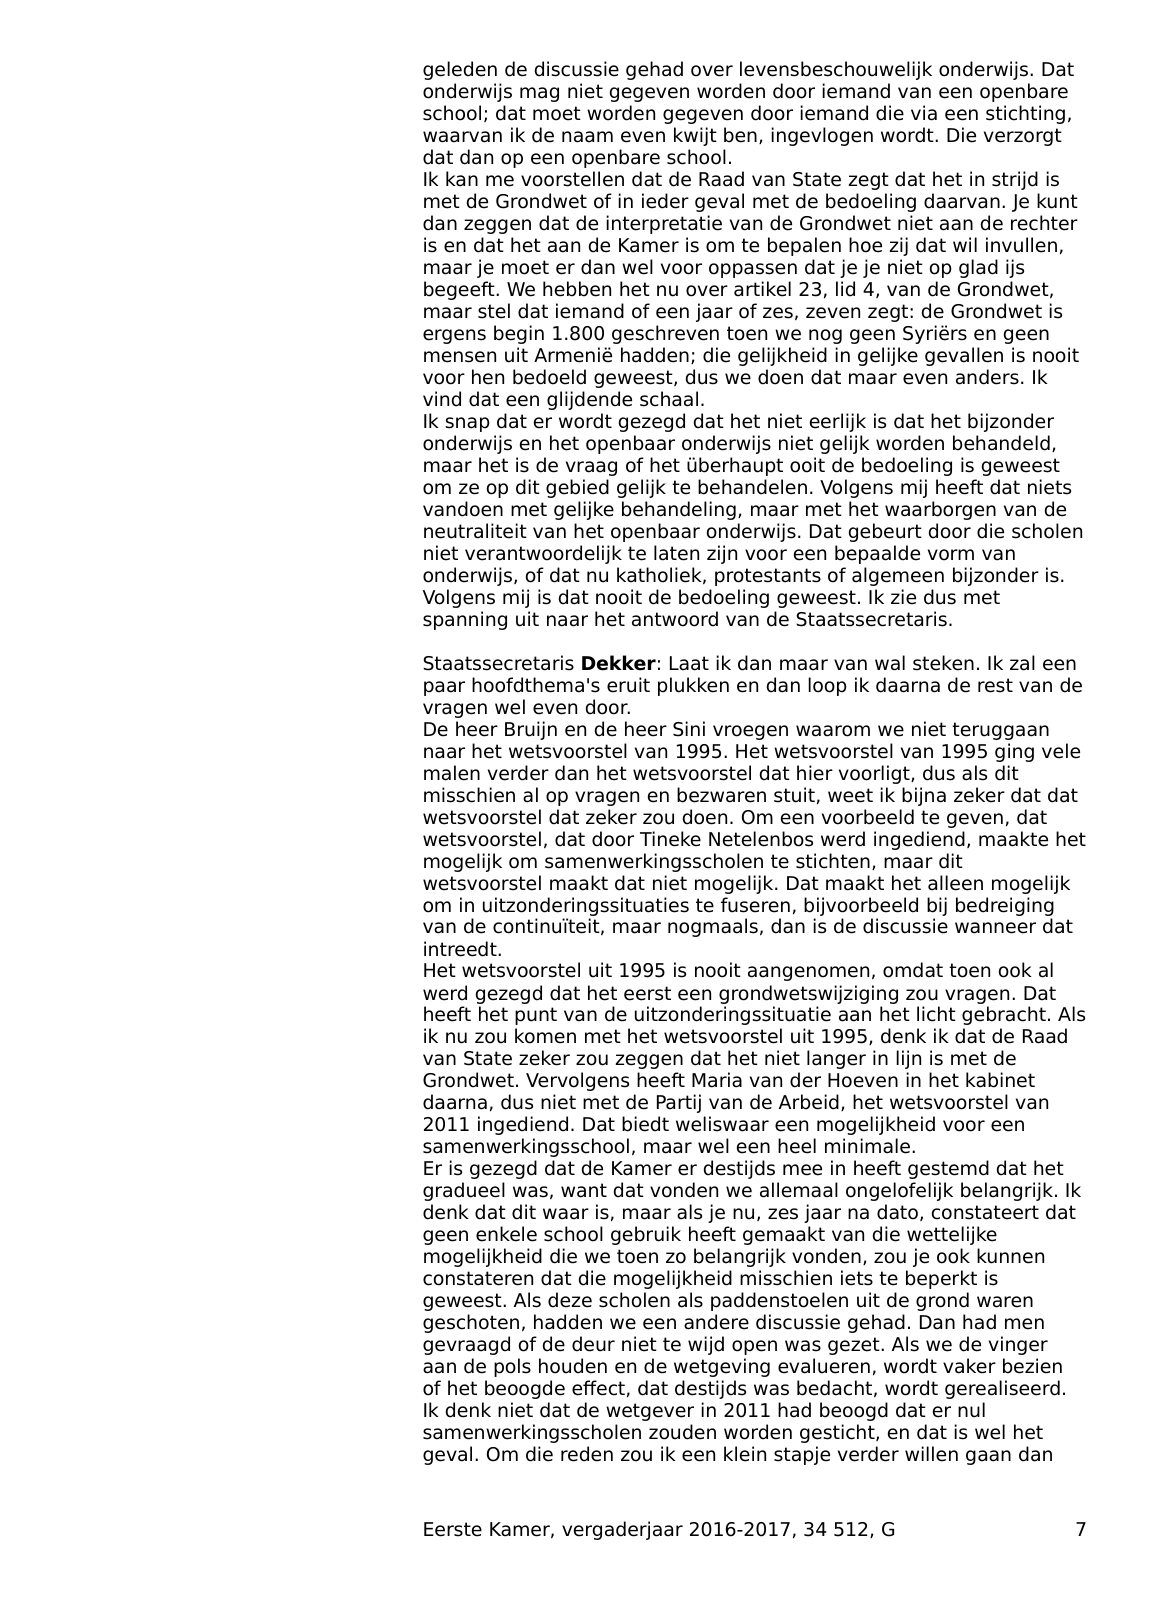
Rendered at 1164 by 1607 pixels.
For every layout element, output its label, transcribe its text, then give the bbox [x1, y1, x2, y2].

text Ik kan me voorstellen dat de Raad van State zegt dat het in strijd is met de Grondwet of in ieder geval met de bedoeling daarvan. Je kunt dan zeggen dat de interpretatie van de Grondwet niet aan de rechter is en dat het aan de Kamer is om te bepalen hoe zij dat wil invullen, maar je moet er dan wel voor oppassen dat je je niet op glad ijs begeeft. We hebben het nu over artikel 23, lid 4, van de Grondwet, maar stel dat iemand of een jaar of zes, zeven zegt: de Grondwet is ergens begin 1.800 geschreven toen we nog geen Syriërs en geen mensen uit Armenië hadden; die gelijkheid in gelijke gevallen is nooit voor hen bedoeld geweest, dus we doen dat maar even anders. Ik vind dat een glijdende schaal. [422, 169, 1087, 411]
text Het wetsvoorstel uit 1995 is nooit aangenomen, omdat toen ook al werd gezegd dat het eerst een grondwetswijziging zou vragen. Dat heeft het punt van de uitzonderingssituatie aan het licht gebracht. Als ik nu zou komen met het wetsvoorstel uit 1995, denk ik dat de Raad van State zeker zou zeggen dat het niet langer in lijn is met de Grondwet. Vervolgens heeft Maria van der Hoeven in het kabinet daarna, dus niet met de Partij van de Arbeid, het wetsvoorstel van 2011 ingediend. Dat biedt weliswaar een mogelijkheid voor een samenwerkingsschool, maar wel een heel minimale. [422, 960, 1087, 1158]
text Er is gezegd dat de Kamer er destijds mee in heeft gestemd dat het gradueel was, want dat vonden we allemaal ongelofelijk belangrijk. Ik denk dat dit waar is, maar als je nu, zes jaar na dato, constateert dat geen enkele school gebruik heeft gemaakt van die wettelijke mogelijkheid die we toen zo belangrijk vonden, zou je ook kunnen constateren dat die mogelijkheid misschien iets te beperkt is geweest. Als deze scholen als paddenstoelen uit de grond waren geschoten, hadden we een andere discussie gehad. Dan had men gevraagd of de deur niet te wijd open was gezet. Als we de vinger aan de pols houden en de wetgeving evalueren, wordt vaker bezien of het beoogde effect, dat destijds was bedacht, wordt gerealiseerd. Ik denk niet dat de wetgever in 2011 had beoogd dat er nul samenwerkingsscholen zouden worden gesticht, en dat is wel het geval. Om die reden zou ik een klein stapje verder willen gaan dan [422, 1158, 1087, 1466]
text geleden de discussie gehad over levensbeschouwelijk onderwijs. Dat onderwijs mag niet gegeven worden door iemand van een openbare school; dat moet worden gegeven door iemand die via een stichting, waarvan ik de naam even kwijt ben, ingevlogen wordt. Die verzorgt dat dan op een openbare school. [422, 59, 1087, 169]
text Staatssecretaris Dekker: Laat ik dan maar van wal steken. Ik zal een paar hoofdthema's eruit plukken en dan loop ik daarna de rest van de vragen wel even door. [422, 653, 1087, 719]
text De heer Bruijn en de heer Sini vroegen waarom we niet teruggaan naar het wetsvoorstel van 1995. Het wetsvoorstel van 1995 ging vele malen verder dan het wetsvoorstel dat hier voorligt, dus als dit misschien al op vragen en bezwaren stuit, weet ik bijna zeker dat dat wetsvoorstel dat zeker zou doen. Om een voorbeeld te geven, dat wetsvoorstel, dat door Tineke Netelenbos werd ingediend, maakte het mogelijk om samenwerkingsscholen te stichten, maar dit wetsvoorstel maakt dat niet mogelijk. Dat maakt het alleen mogelijk om in uitzonderingssituaties te fuseren, bijvoorbeeld bij bedreiging van de continuïteit, maar nogmaals, dan is de discussie wanneer dat intreedt. [422, 719, 1087, 960]
text Ik snap dat er wordt gezegd dat het niet eerlijk is dat het bijzonder onderwijs en het openbaar onderwijs niet gelijk worden behandeld, maar het is de vraag of het überhaupt ooit de bedoeling is geweest om ze op dit gebied gelijk te behandelen. Volgens mij heeft dat niets vandoen met gelijke behandeling, maar met het waarborgen van de neutraliteit van het openbaar onderwijs. Dat gebeurt door die scholen niet verantwoordelijk te laten zijn voor een bepaalde vorm van onderwijs, of dat nu katholiek, protestants of algemeen bijzonder is. Volgens mij is dat nooit de bedoeling geweest. Ik zie dus met spanning uit naar het antwoord van de Staatssecretaris. [422, 411, 1087, 631]
